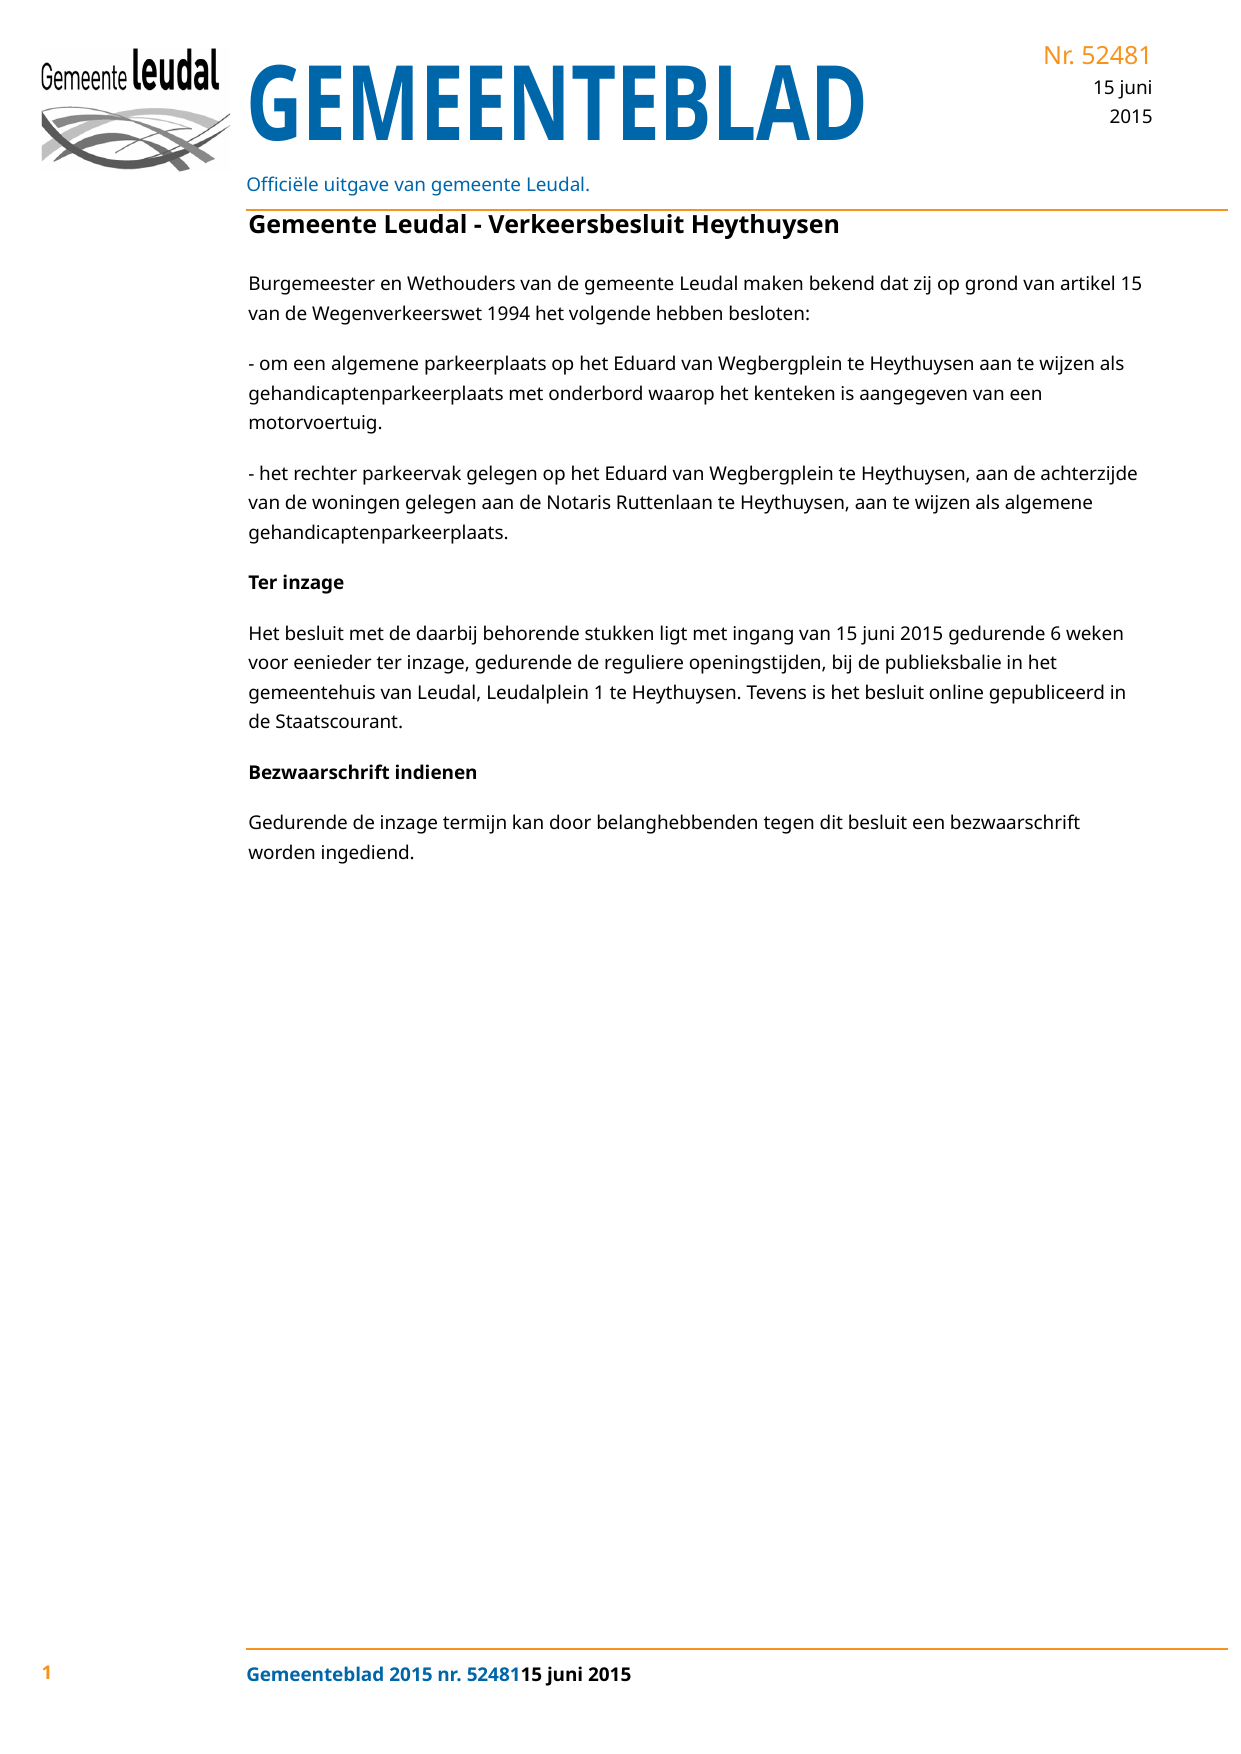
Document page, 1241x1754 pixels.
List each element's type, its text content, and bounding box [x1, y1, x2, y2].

text Burgemeester en Wethouders van de gemeente Leudal maken bekend dat zij op grond van artikel 15 van de Wegenverkeerswet 1994 het volgende hebben besloten: [248, 270, 1152, 326]
text Bezwaarschrift indienen [248, 759, 1152, 785]
text Gedurende de inzage termijn kan door belanghebbenden tegen dit besluit een bezwaarschrift worden ingediend. [248, 809, 1152, 865]
text Gemeente Leudal - Verkeersbesluit Heythuysen [248, 211, 1152, 241]
text Ter inzage [248, 569, 1152, 595]
text Het besluit met de daarbij behorende stukken ligt met ingang van 15 juni 2015 gedurende 6 weken voor eenieder ter inzage, gedurende de reguliere openingstijden, bij de publieksbalie in het gemeentehuis van Leudal, Leudalplein 1 te Heythuysen. Tevens is het besluit online gepubliceerd in de Staatscourant. [248, 620, 1152, 734]
picture [41, 47, 231, 172]
text - om een algemene parkeerplaats op het Eduard van Wegbergplein te Heythuysen aan te wijzen als gehandicaptenparkeerplaats met onderbord waarop het kenteken is aangegeven van een motorvoertuig. [248, 350, 1152, 435]
text - het rechter parkeervak gelegen op het Eduard van Wegbergplein te Heythuysen, aan de achterzijde van de woningen gelegen aan de Notaris Ruttenlaan te Heythuysen, aan te wijzen als algemene gehandicaptenparkeerplaats. [248, 460, 1152, 545]
